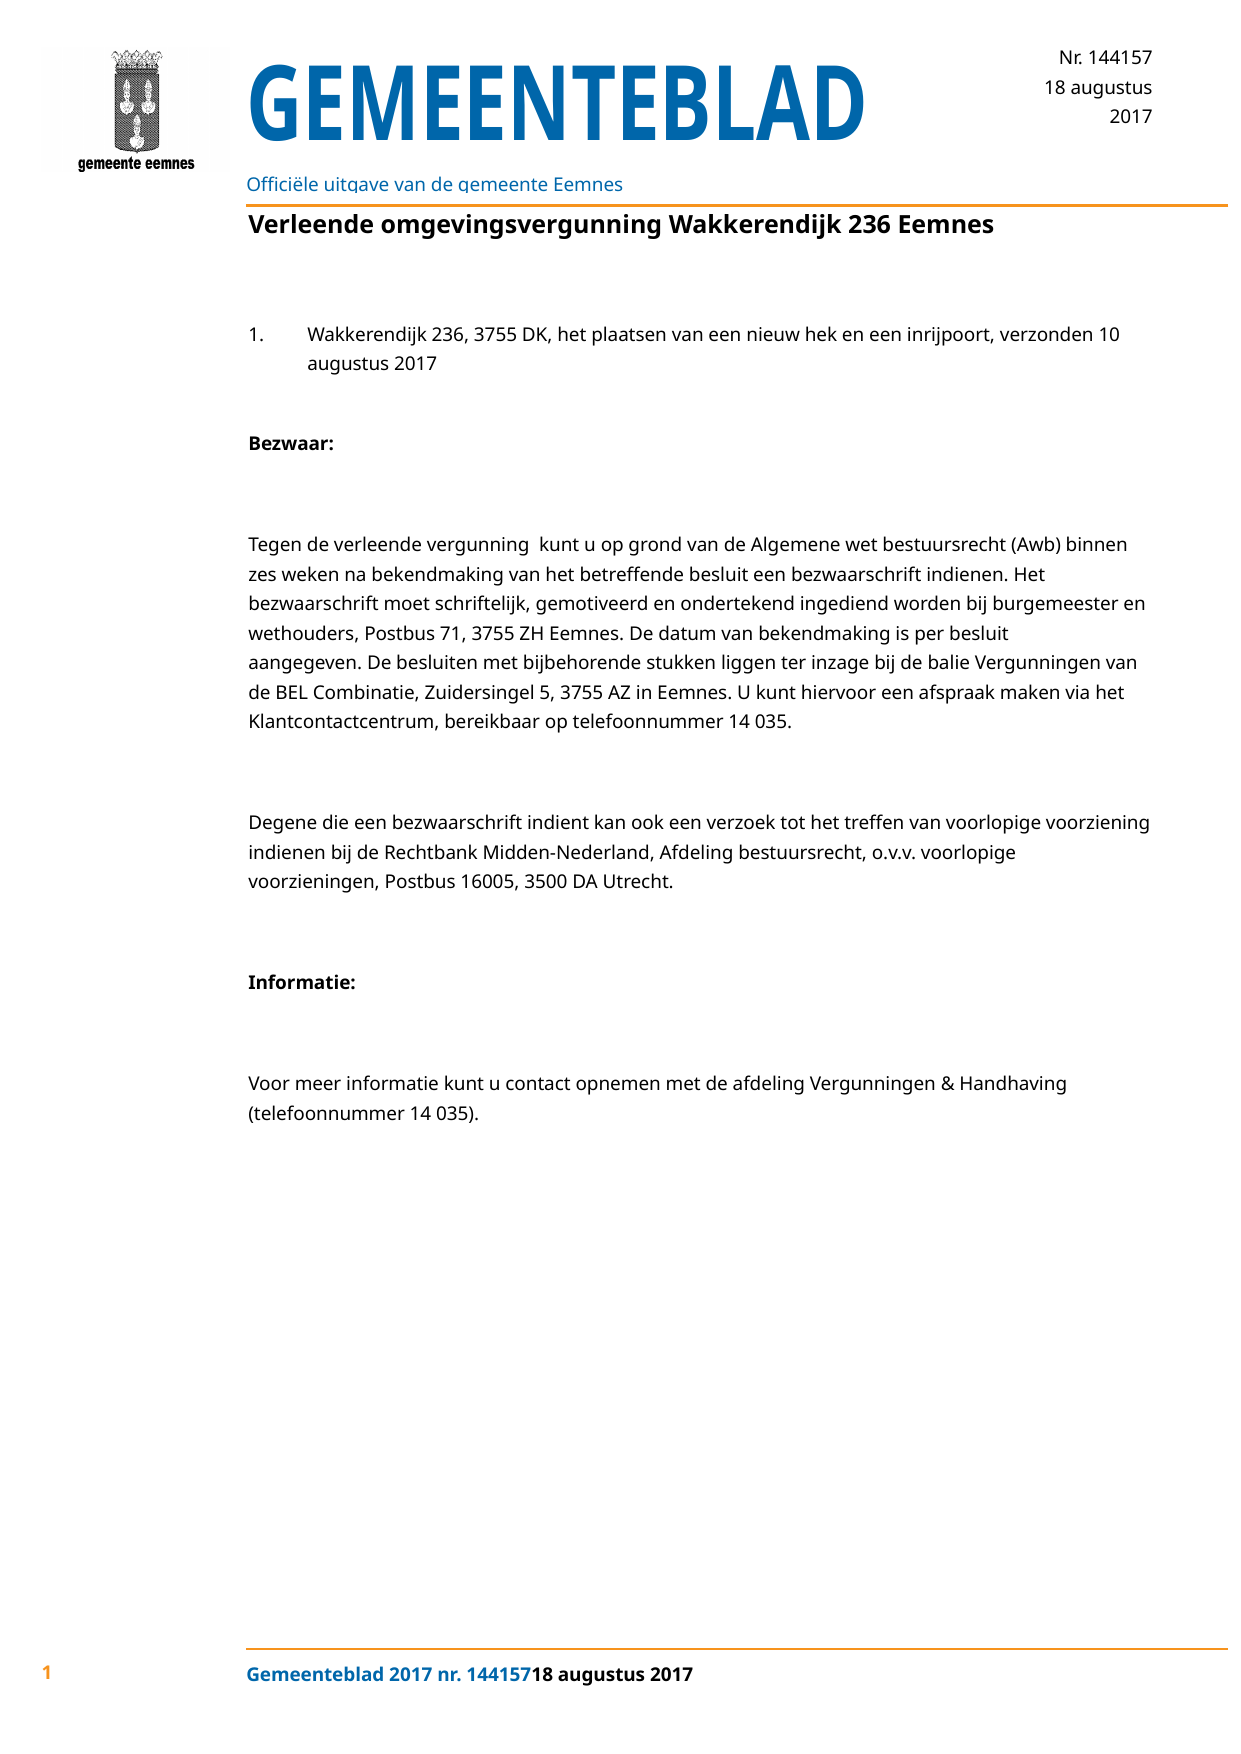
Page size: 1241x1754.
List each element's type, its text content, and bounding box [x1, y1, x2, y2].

list Wakkerendijk 236, 3755 DK, het plaatsen van een nieuw hek en een inrijpoort, verzonden 10 augustus 2017 [248, 321, 1152, 376]
text Bezwaar: [248, 430, 1152, 456]
text Verleende omgevingsvergunning Wakkerendijk 236 Eemnes [248, 207, 1152, 241]
text Voor meer informatie kunt u contact opnemen met de afdeling Vergunningen & Handhaving (telefoonnummer 14 035). [248, 1070, 1152, 1126]
text Degene die een bezwaarschrift indient kan ook een verzoek tot het treffen van voorlopige voorziening indienen bij de Rechtbank Midden-Nederland, Afdeling bestuursrecht, o.v.v. voorlopige voorzieningen, Postbus 16005, 3500 DA Utrecht. [248, 809, 1152, 894]
picture [41, 47, 231, 172]
text Tegen de verleende vergunning kunt u op grond van de Algemene wet bestuursrecht (Awb) binnen zes weken na bekendmaking van het betreffende besluit een bezwaarschrift indienen. Het bezwaarschrift moet schriftelijk, gemotiveerd en ondertekend ingediend worden bij burgemeester en wethouders, Postbus 71, 3755 ZH Eemnes. De datum van bekendmaking is per besluit aangegeven. De besluiten met bijbehorende stukken liggen ter inzage bij de balie Vergunningen van de BEL Combinatie, Zuidersingel 5, 3755 AZ in Eemnes. U kunt hiervoor een afspraak maken via het Klantcontactcentrum, bereikbaar op telefoonnummer 14 035. [248, 531, 1152, 734]
text Informatie: [248, 969, 1152, 995]
